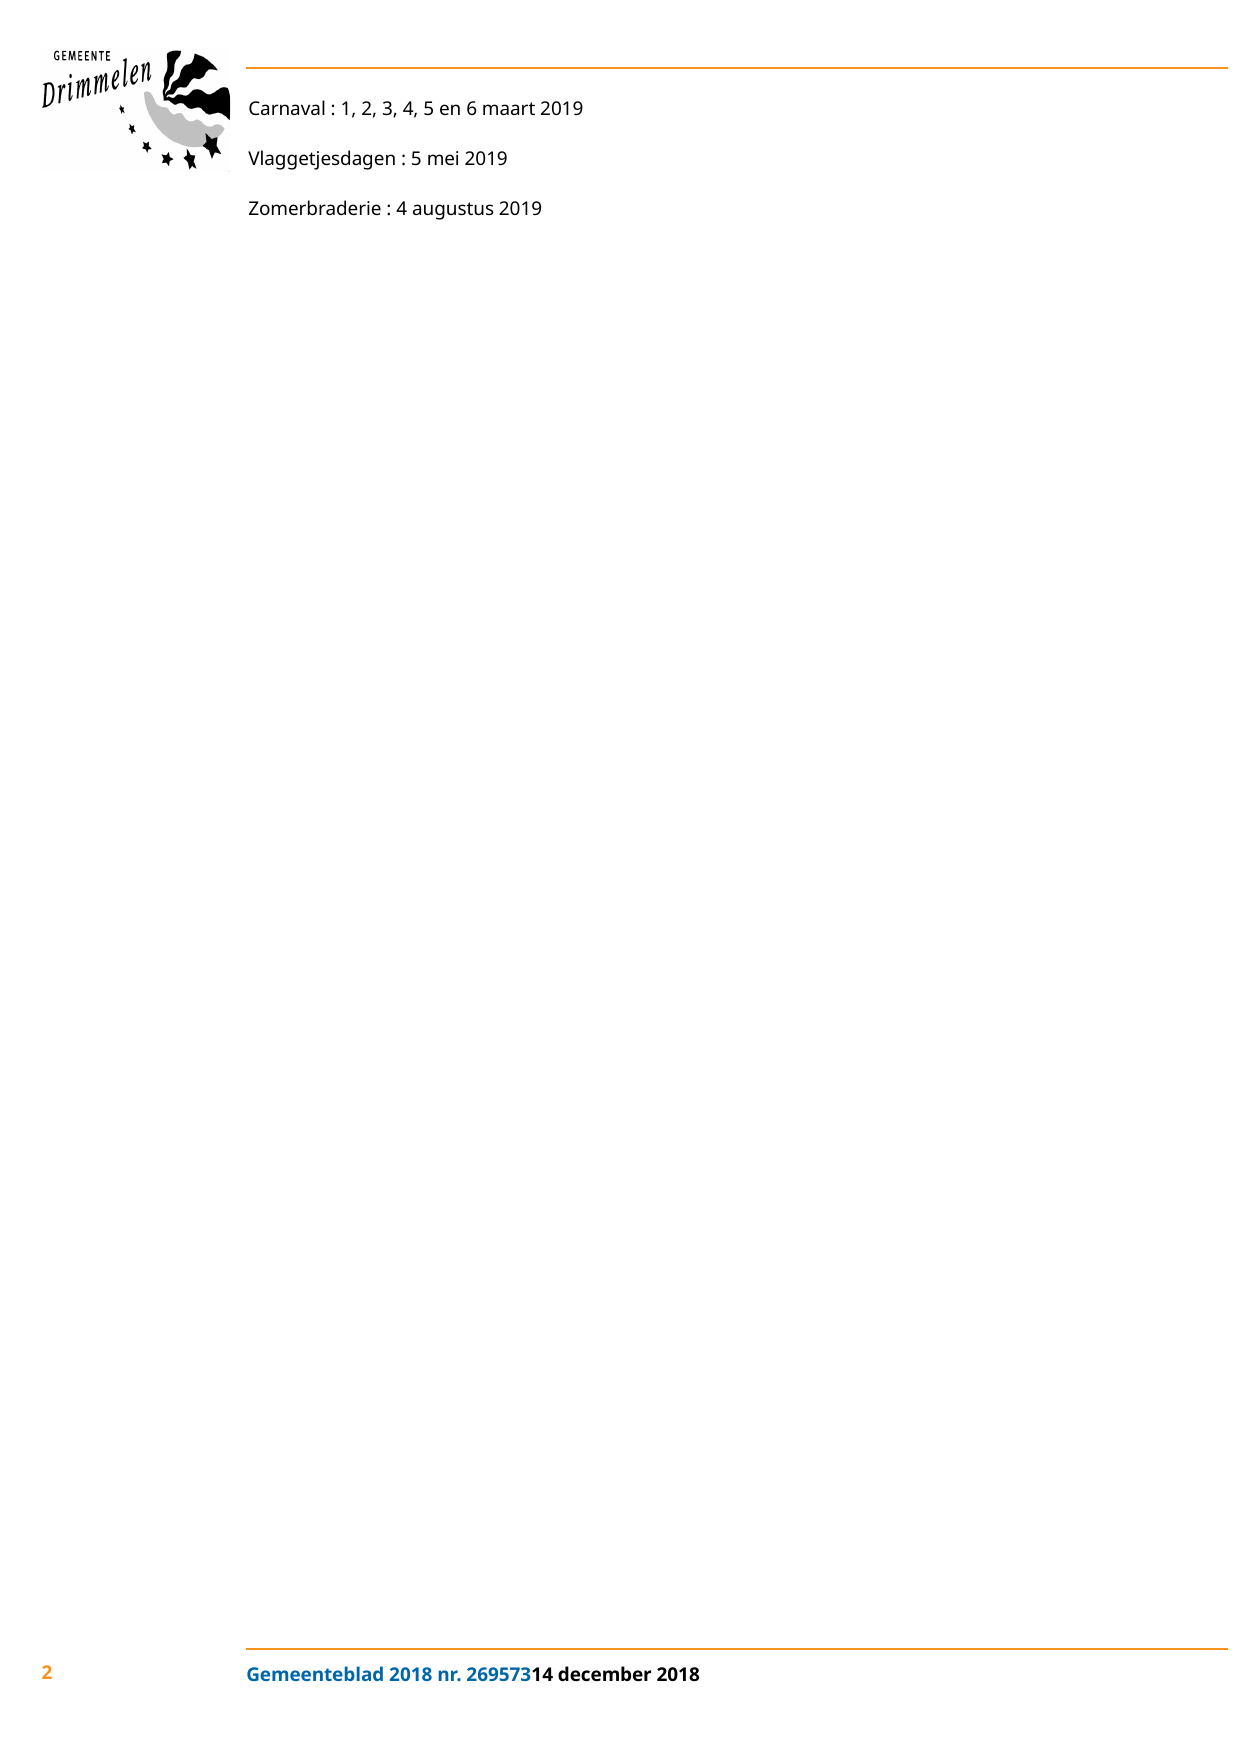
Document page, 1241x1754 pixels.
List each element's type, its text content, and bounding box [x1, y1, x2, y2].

picture [41, 47, 231, 172]
text Vlaggetjesdagen : 5 mei 2019 [248, 145, 1152, 171]
text Zomerbraderie : 4 augustus 2019 [248, 196, 1152, 221]
text Carnaval : 1, 2, 3, 4, 5 en 6 maart 2019 [248, 95, 1152, 121]
